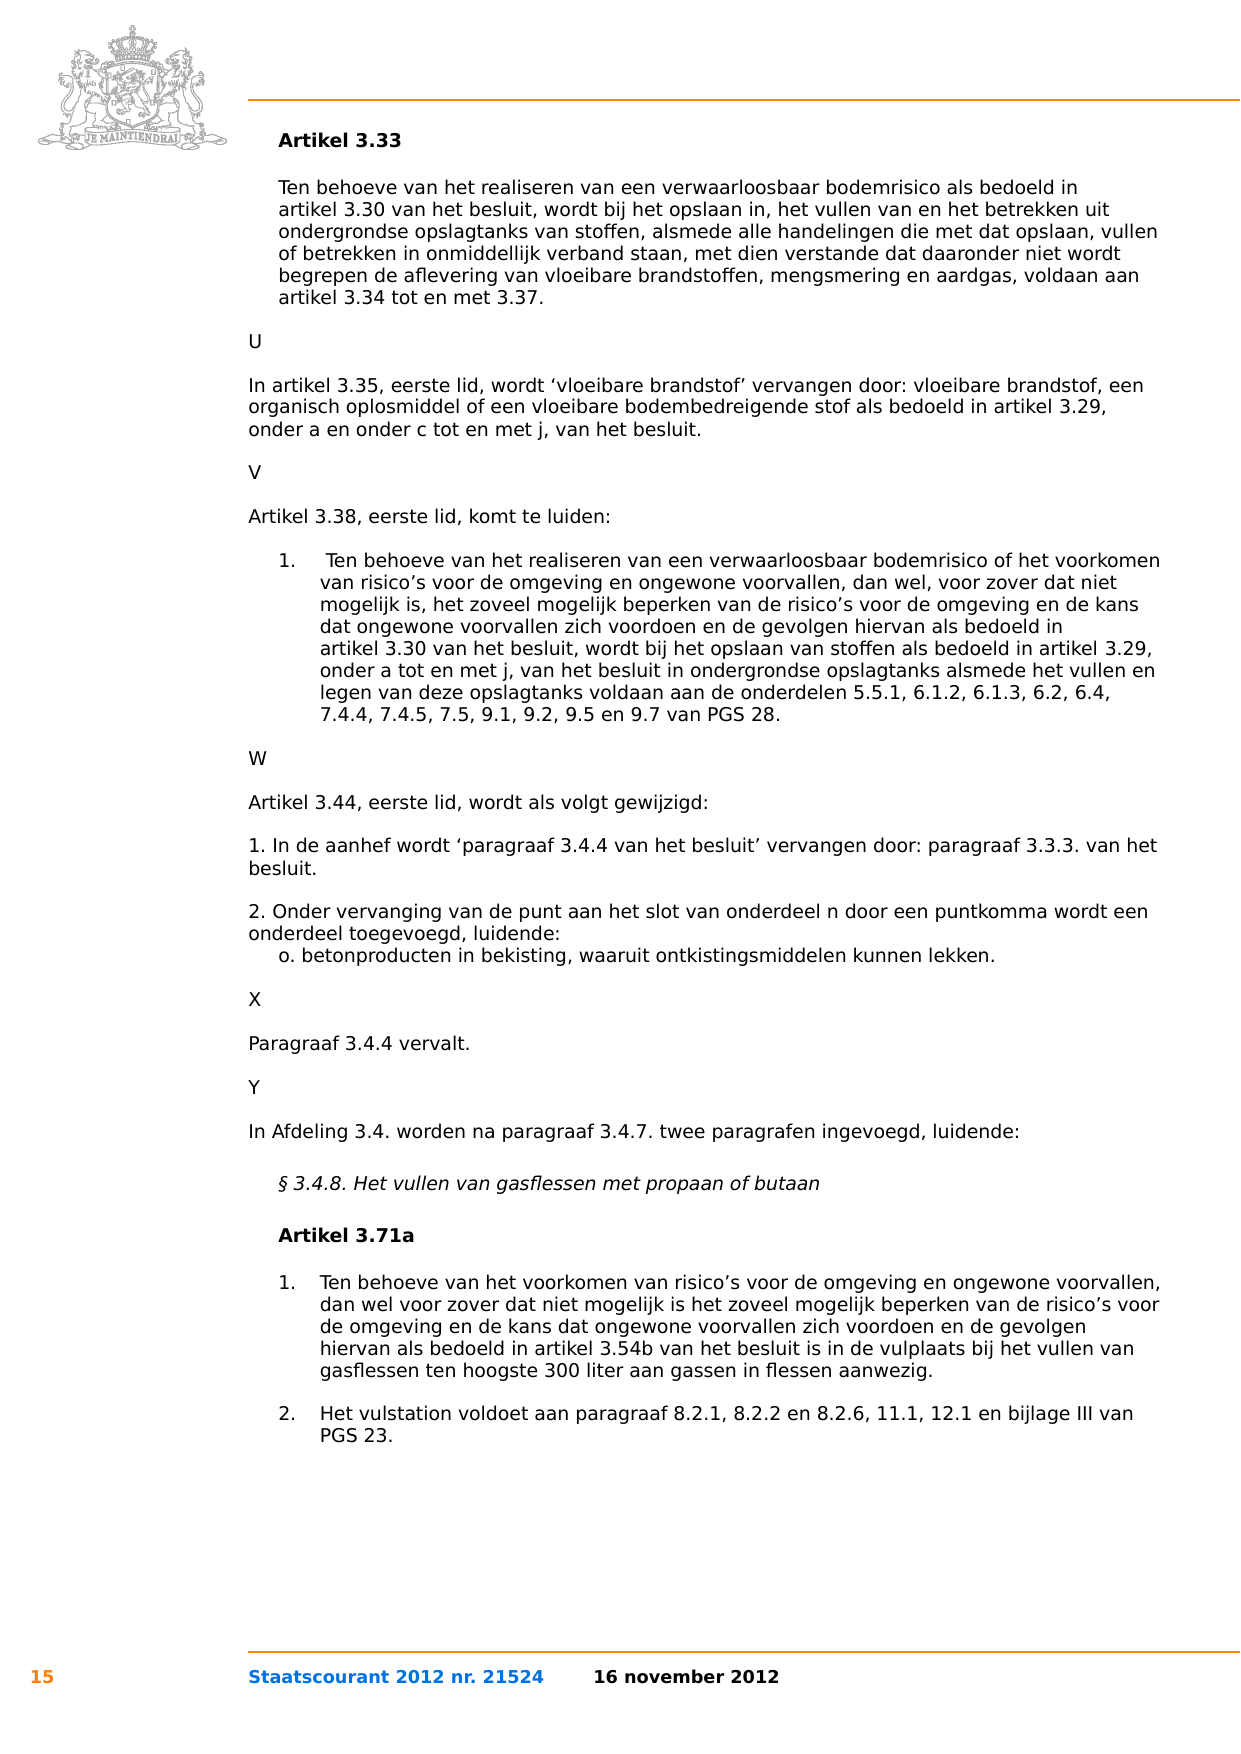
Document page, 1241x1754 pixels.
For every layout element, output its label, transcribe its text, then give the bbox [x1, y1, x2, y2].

picture [38, 25, 227, 150]
text In artikel 3.35, eerste lid, wordt ‘vloeibare brandstof’ vervangen door: vloeibare brandstof, een organisch oplosmiddel of een vloeibare bodembedreigende stof als bedoeld in artikel 3.29, onder a en onder c tot en met j, van het besluit. [248, 374, 1163, 440]
subtitle Artikel 3.71a [278, 1224, 1163, 1247]
text In Afdeling 3.4. worden na paragraaf 3.4.7. twee paragrafen ingevoegd, luidende: [248, 1121, 1163, 1143]
subtitle § 3.4.8. Het vullen van gasflessen met propaan of butaan [278, 1173, 1163, 1194]
text o. betonproducten in bekisting, waaruit ontkistingsmiddelen kunnen lekken. [278, 945, 1163, 967]
text U [248, 331, 1163, 353]
text X [248, 989, 1163, 1011]
text 1. Ten behoeve van het voorkomen van risico’s voor de omgeving en ongewone voorvallen, dan wel voor zover dat niet mogelijk is het zoveel mogelijk beperken van de risico’s voor de omgeving en de kans dat ongewone voorvallen zich voordoen en de gevolgen hiervan als bedoeld in artikel 3.54b van het besluit is in de vulplaats bij het vullen van gasflessen ten hoogste 300 liter aan gassen in flessen aanwezig. [278, 1272, 1163, 1381]
text 2. Het vulstation voldoet aan paragraaf 8.2.1, 8.2.2 en 8.2.6, 11.1, 12.1 en bijlage III van PGS 23. [278, 1403, 1163, 1447]
text Paragraaf 3.4.4 vervalt. [248, 1033, 1163, 1055]
text 1. In de aanhef wordt ‘paragraaf 3.4.4 van het besluit’ vervangen door: paragraaf 3.3.3. van het besluit. [248, 835, 1163, 879]
text Ten behoeve van het realiseren van een verwaarloosbaar bodemrisico als bedoeld in artikel 3.30 van het besluit, wordt bij het opslaan in, het vullen van en het betrekken uit ondergrondse opslagtanks van stoffen, alsmede alle handelingen die met dat opslaan, vullen of betrekken in onmiddellijk verband staan, met dien verstande dat daaronder niet wordt begrepen de aflevering van vloeibare brandstoffen, mengsmering en aardgas, voldaan aan artikel 3.34 tot en met 3.37. [278, 177, 1163, 309]
subtitle Artikel 3.33 [278, 130, 1163, 152]
text Y [248, 1077, 1163, 1099]
text 1. Ten behoeve van het realiseren van een verwaarloosbaar bodemrisico of het voorkomen van risico’s voor de omgeving en ongewone voorvallen, dan wel, voor zover dat niet mogelijk is, het zoveel mogelijk beperken van de risico’s voor de omgeving en de kans dat ongewone voorvallen zich voordoen en de gevolgen hiervan als bedoeld in artikel 3.30 van het besluit, wordt bij het opslaan van stoffen als bedoeld in artikel 3.29, onder a tot en met j, van het besluit in ondergrondse opslagtanks alsmede het vullen en legen van deze opslagtanks voldaan aan de onderdelen 5.5.1, 6.1.2, 6.1.3, 6.2, 6.4, 7.4.4, 7.4.5, 7.5, 9.1, 9.2, 9.5 en 9.7 van PGS 28. [278, 550, 1163, 726]
text W [248, 748, 1163, 770]
text Artikel 3.44, eerste lid, wordt als volgt gewijzigd: [248, 792, 1163, 813]
text 2. Onder vervanging van de punt aan het slot van onderdeel n door een puntkomma wordt een onderdeel toegevoegd, luidende: [248, 901, 1163, 945]
text Artikel 3.38, eerste lid, komt te luiden: [248, 506, 1163, 528]
text V [248, 462, 1163, 484]
